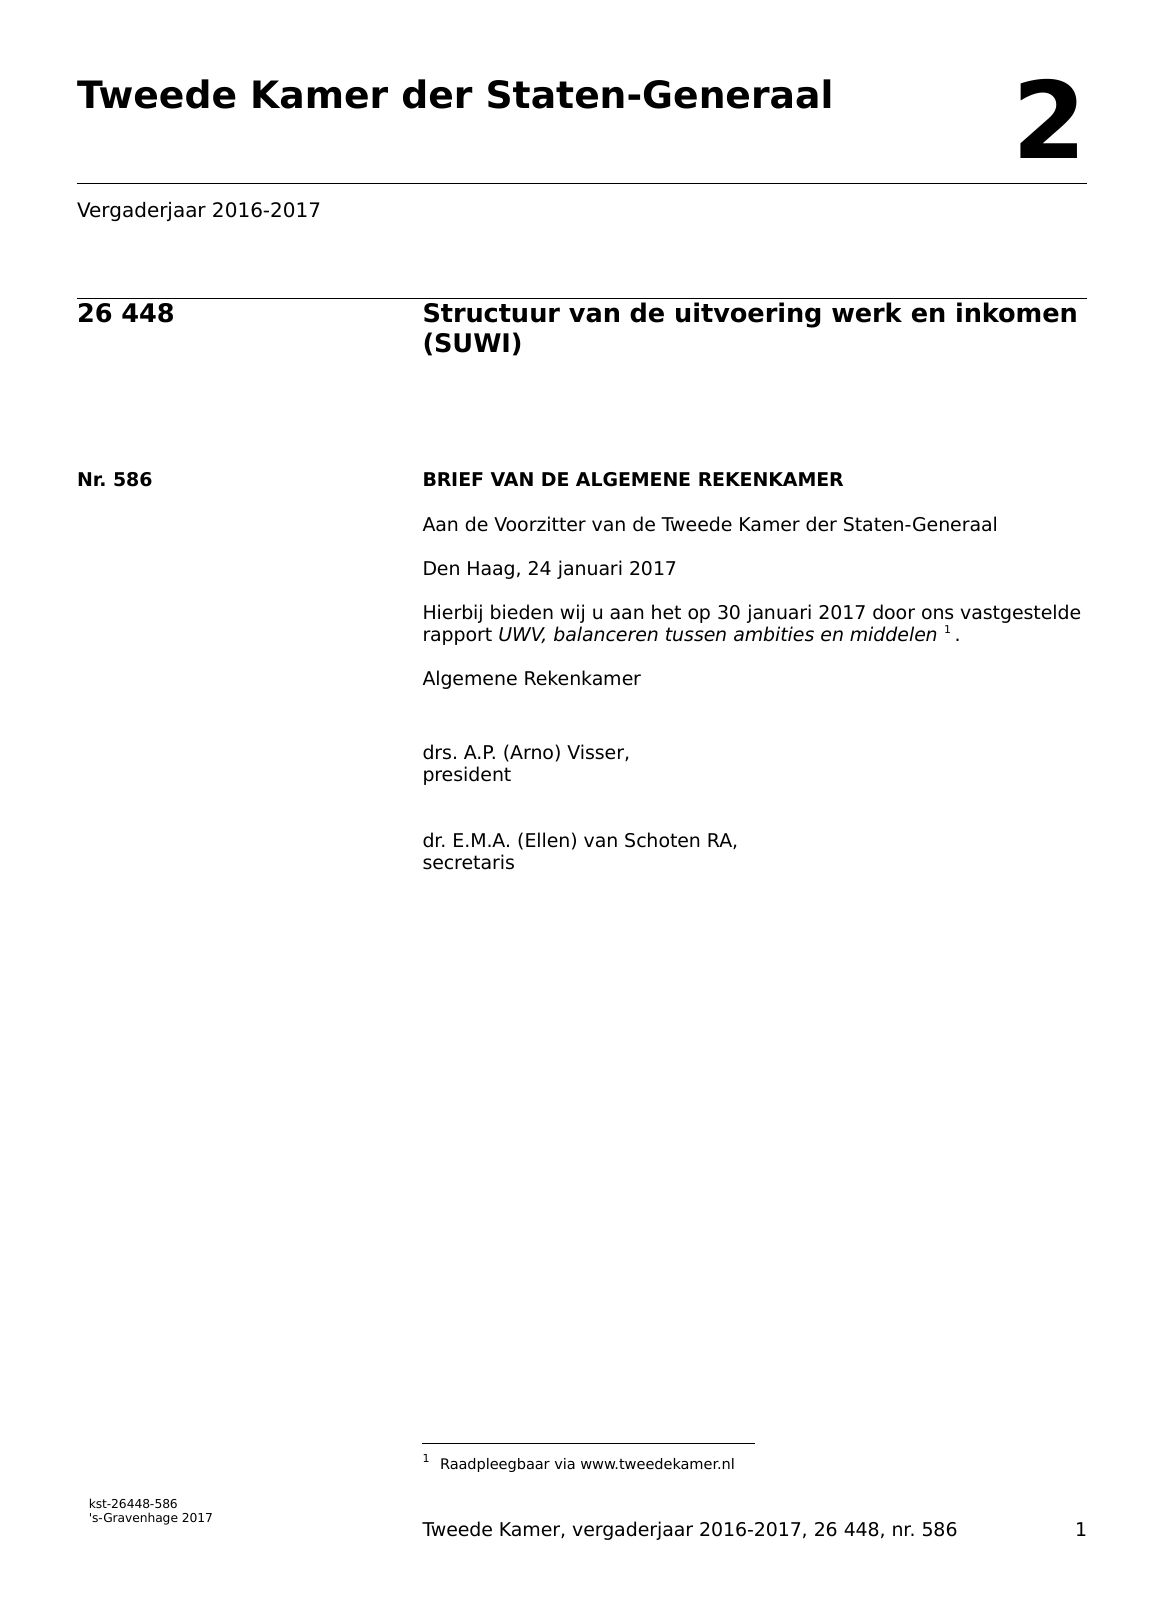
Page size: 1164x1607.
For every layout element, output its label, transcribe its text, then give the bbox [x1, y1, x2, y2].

text Raadpleegbaar via www.tweedekamer.nl [422, 1452, 1087, 1474]
text Algemene Rekenkamer [422, 668, 1087, 690]
table_header Tweede Kamer der Staten-Generaal [77, 59, 886, 183]
text kst-26448-586 [88, 1497, 323, 1511]
subtitle Nr. 586 BRIEF VAN DE ALGEMENE REKENKAMER [77, 469, 1087, 491]
subtitle 26 448 Structuur van de uitvoering werk en inkomen (SUWI) [77, 299, 1087, 358]
text 's-Gravenhage 2017 [88, 1511, 323, 1525]
table_header 2 [886, 59, 1087, 183]
text Aan de Voorzitter van de Tweede Kamer der Staten-Generaal [422, 513, 1087, 536]
text Den Haag, 24 januari 2017 [422, 558, 1087, 580]
text dr. E.M.A. (Ellen) van Schoten RA, secretaris [422, 808, 1087, 874]
table_cell Vergaderjaar 2016-2017 [77, 184, 1087, 298]
text drs. A.P. (Arno) Visser, president [422, 720, 1087, 786]
text Hierbij bieden wij u aan het op 30 januari 2017 door ons vastgestelde rapport UWV, balanceren tussen ambities en middelen . [422, 602, 1087, 646]
